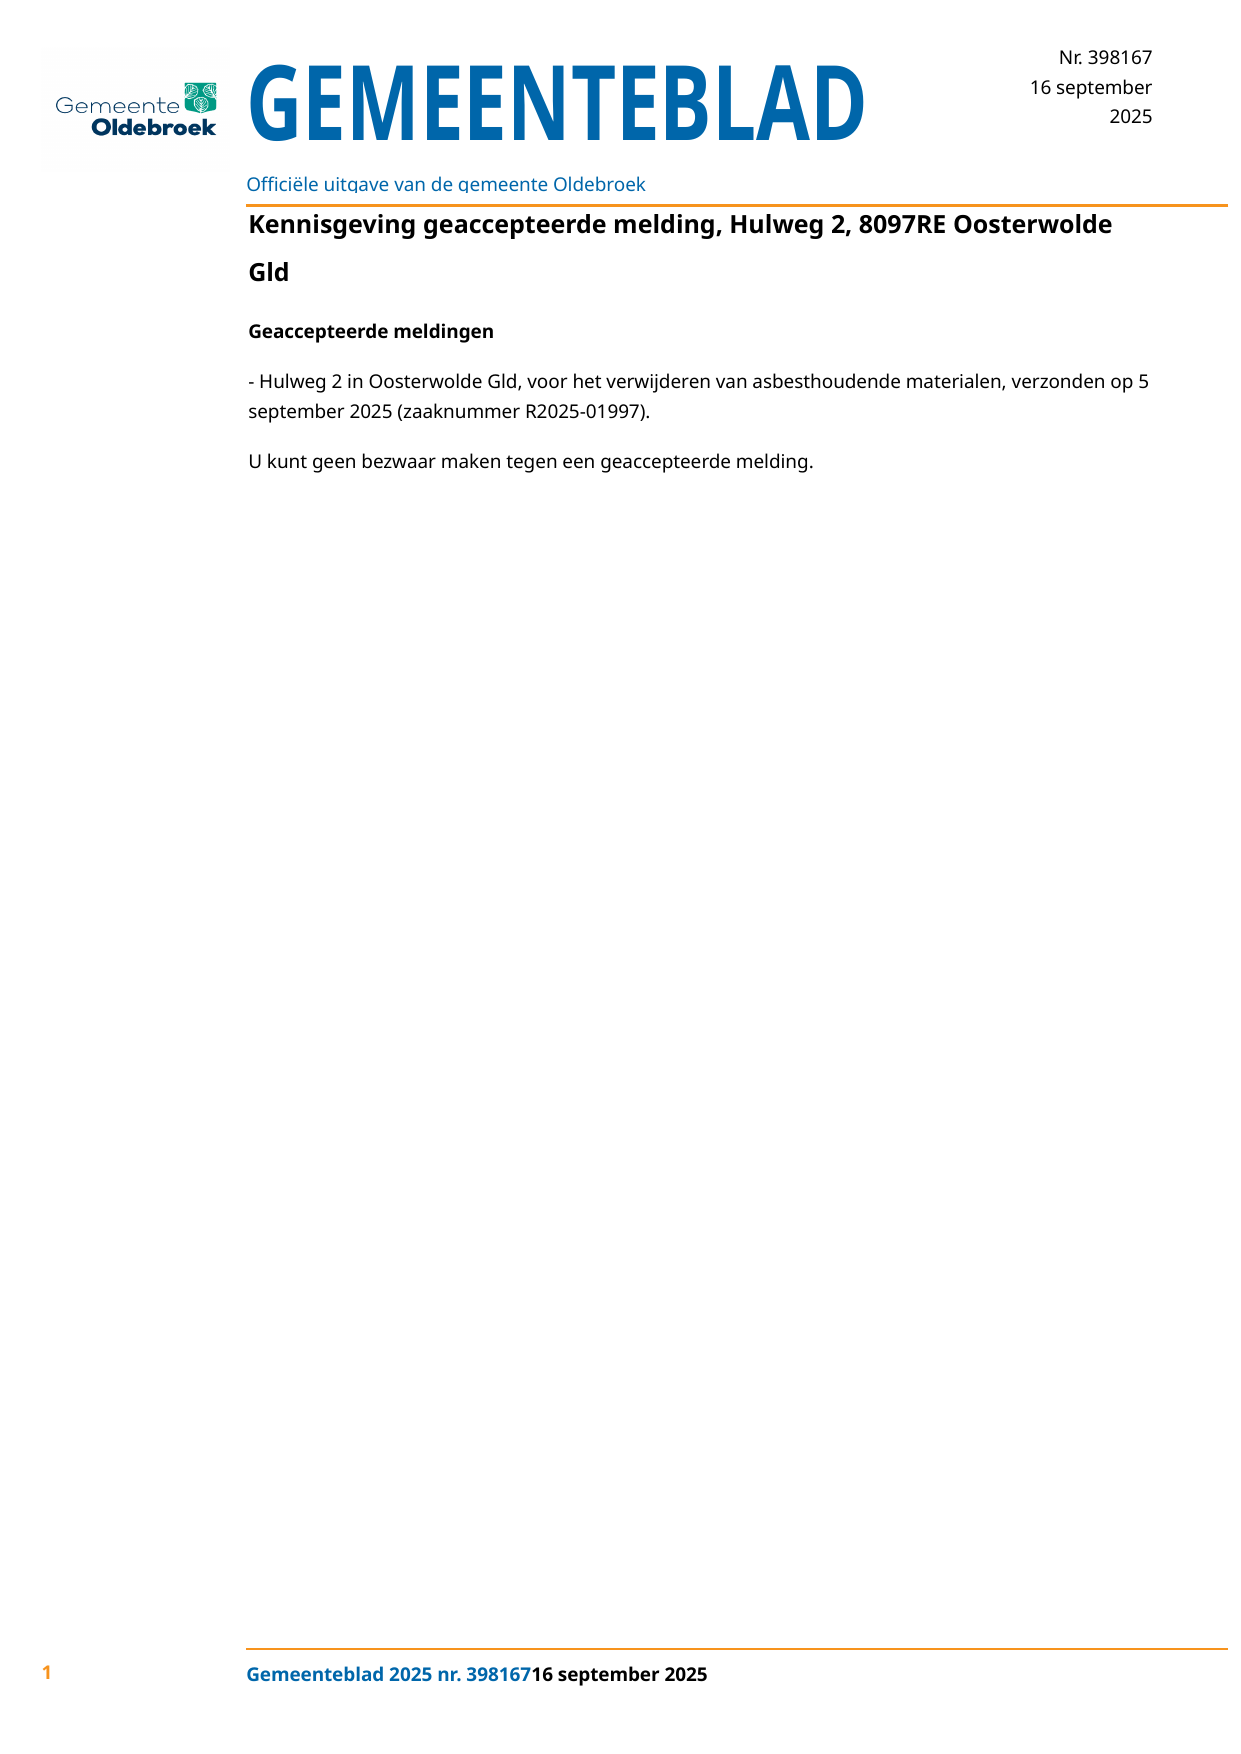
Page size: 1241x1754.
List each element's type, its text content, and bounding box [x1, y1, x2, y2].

text Geaccepteerde meldingen [248, 318, 1152, 344]
text U kunt geen bezwaar maken tegen een geaccepteerde melding. [248, 448, 1152, 474]
picture [41, 47, 231, 172]
text - Hulweg 2 in Oosterwolde Gld, voor het verwijderen van asbesthoudende materialen, verzonden op 5 september 2025 (zaaknummer R2025-01997). [248, 368, 1152, 424]
text Kennisgeving geaccepteerde melding, Hulweg 2, 8097RE Oosterwolde Gld [248, 207, 1152, 288]
